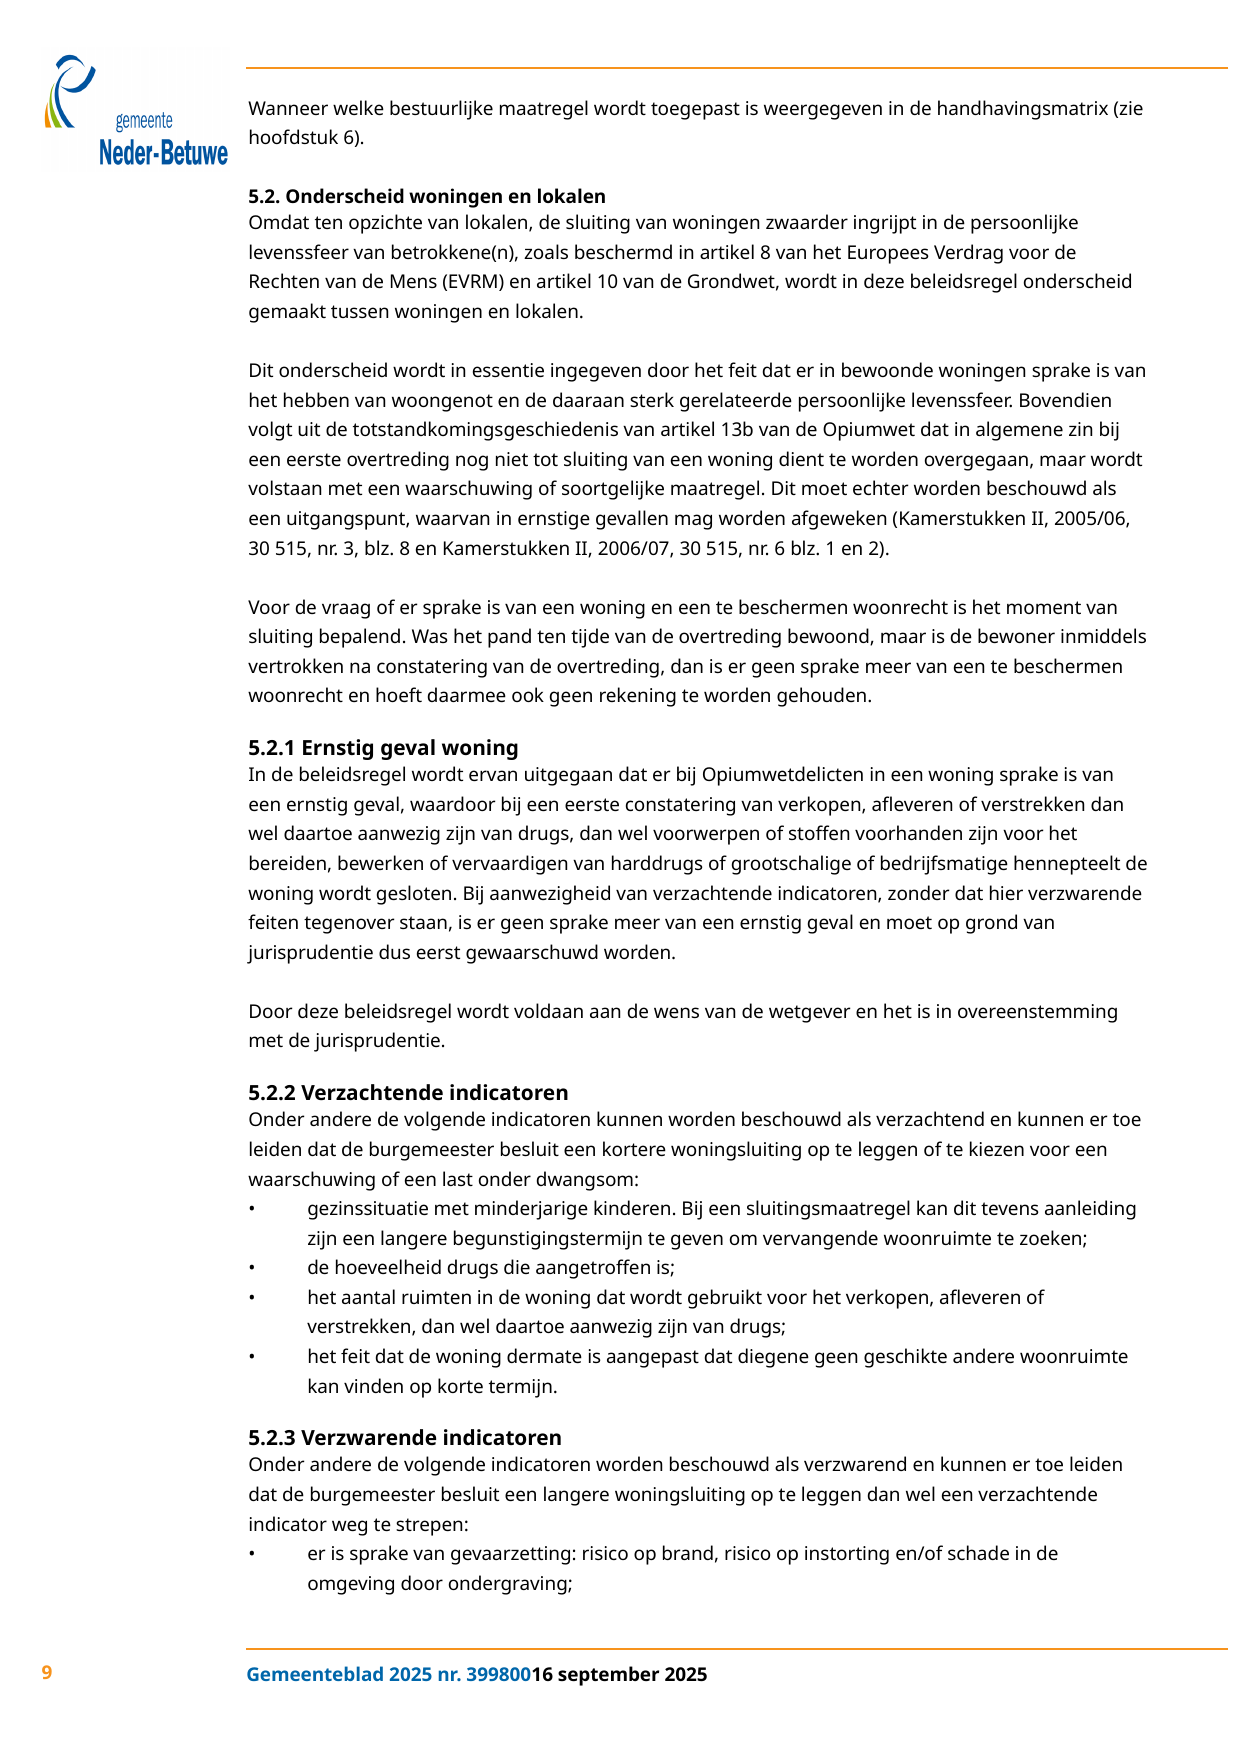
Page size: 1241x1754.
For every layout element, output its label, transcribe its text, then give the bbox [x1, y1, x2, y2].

text Voor de vraag of er sprake is van een woning en een te beschermen woonrecht is het moment van sluiting bepalend. Was het pand ten tijde van de overtreding bewoond, maar is de bewoner inmiddels vertrokken na constatering van de overtreding, dan is er geen sprake meer van een te beschermen woonrecht en hoeft daarmee ook geen rekening te worden gehouden. [248, 594, 1152, 708]
list gezinssituatie met minderjarige kinderen. Bij een sluitingsmaatregel kan dit tevens aanleiding zijn een langere begunstigingstermijn te geven om vervangende woonruimte te zoeken; [248, 1195, 1152, 1251]
list het aantal ruimten in de woning dat wordt gebruikt voor het verkopen, afleveren of verstrekken, dan wel daartoe aanwezig zijn van drugs; [248, 1284, 1152, 1339]
list het feit dat de woning dermate is aangepast dat diegene geen geschikte andere woonruimte kan vinden op korte termijn. [248, 1343, 1152, 1398]
list de hoeveelheid drugs die aangetroffen is; [248, 1254, 1152, 1280]
text Dit onderscheid wordt in essentie ingegeven door het feit dat er in bewoonde woningen sprake is van het hebben van woongenot en de daaraan sterk gerelateerde persoonlijke levenssfeer. Bovendien volgt uit de totstandkomingsgeschiedenis van artikel 13b van de Opiumwet dat in algemene zin bij een eerste overtreding nog niet tot sluiting van een woning dient te worden overgegaan, maar wordt volstaan met een waarschuwing of soortgelijke maatregel. Dit moet echter worden beschouwd als een uitgangspunt, waarvan in ernstige gevallen mag worden afgeweken (Kamerstukken II, 2005/06, 30 515, nr. 3, blz. 8 en Kamerstukken II, 2006/07, 30 515, nr. 6 blz. 1 en 2). [248, 357, 1152, 560]
text Wanneer welke bestuurlijke maatregel wordt toegepast is weergegeven in de handhavingsmatrix (zie hoofdstuk 6). [248, 95, 1152, 150]
text Omdat ten opzichte van lokalen, de sluiting van woningen zwaarder ingrijpt in de persoonlijke levenssfeer van betrokkene(n), zoals beschermd in artikel 8 van het Europees Verdrag voor de Rechten van de Mens (EVRM) en artikel 10 van de Grondwet, wordt in deze beleidsregel onderscheid gemaakt tussen woningen en lokalen. [248, 209, 1152, 324]
picture [41, 47, 231, 172]
text 5.2.3 Verzwarende indicatoren [248, 1423, 1152, 1452]
text Door deze beleidsregel wordt voldaan aan de wens van de wetgever en het is in overeenstemming met de jurisprudentie. [248, 998, 1152, 1053]
text 5.2. Onderscheid woningen en lokalen [248, 183, 1152, 209]
text In de beleidsregel wordt ervan uitgegaan dat er bij Opiumwetdelicten in een woning sprake is van een ernstig geval, waardoor bij een eerste constatering van verkopen, afleveren of verstrekken dan wel daartoe aanwezig zijn van drugs, dan wel voorwerpen of stoffen voorhanden zijn voor het bereiden, bewerken of vervaardigen van harddrugs of grootschalige of bedrijfsmatige hennepteelt de woning wordt gesloten. Bij aanwezigheid van verzachtende indicatoren, zonder dat hier verzwarende feiten tegenover staan, is er geen sprake meer van een ernstig geval en moet op grond van jurisprudentie dus eerst gewaarschuwd worden. [248, 761, 1152, 965]
text Onder andere de volgende indicatoren kunnen worden beschouwd als verzachtend en kunnen er toe leiden dat de burgemeester besluit een kortere woningsluiting op te leggen of te kiezen voor een waarschuwing of een last onder dwangsom: [248, 1107, 1152, 1191]
text Onder andere de volgende indicatoren worden beschouwd als verzwarend en kunnen er toe leiden dat de burgemeester besluit een langere woningsluiting op te leggen dan wel een verzachtende indicator weg te strepen: [248, 1452, 1152, 1537]
text 5.2.2 Verzachtende indicatoren [248, 1078, 1152, 1107]
text 5.2.1 Ernstig geval woning [248, 733, 1152, 761]
list er is sprake van gevaarzetting: risico op brand, risico op instorting en/of schade in de omgeving door ondergraving; [248, 1540, 1152, 1596]
